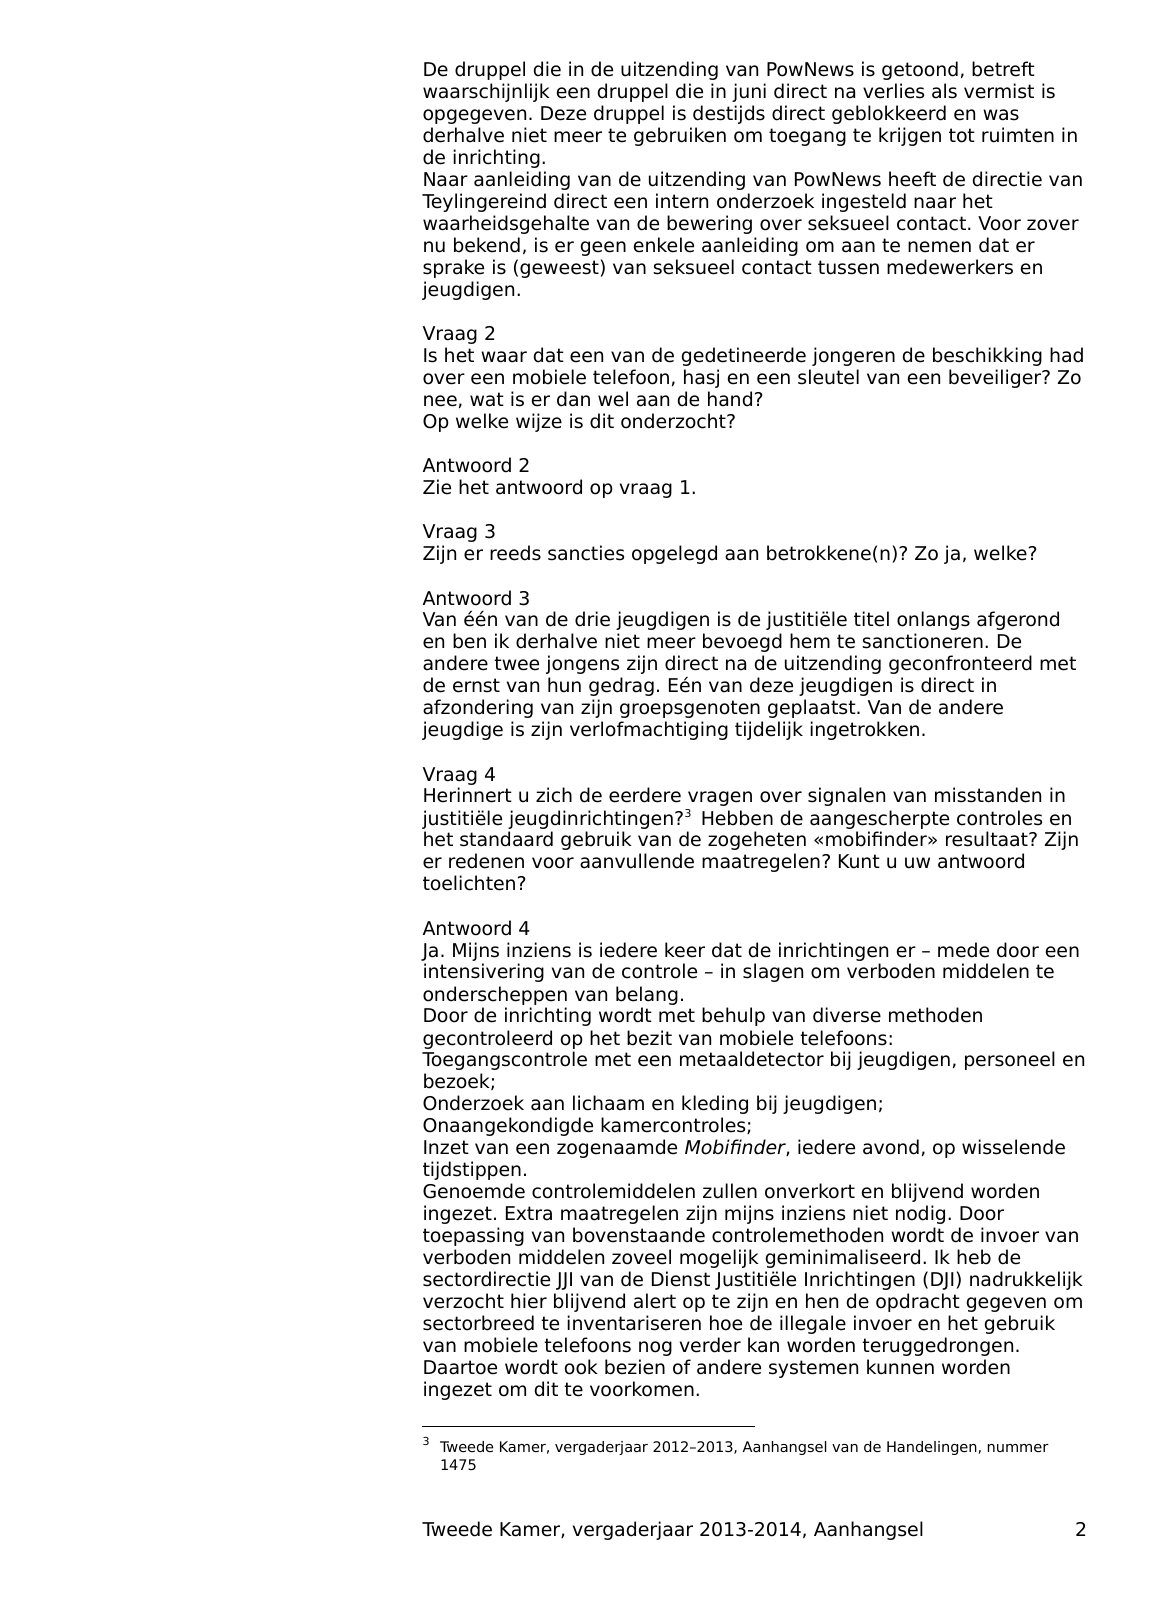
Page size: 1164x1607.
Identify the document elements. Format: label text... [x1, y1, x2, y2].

text Tweede Kamer, vergaderjaar 2012–2013, Aanhangsel van de Handelingen, nummer 1475 [422, 1435, 1087, 1474]
text Naar aanleiding van de uitzending van PowNews heeft de directie van Teylingereind direct een intern onderzoek ingesteld naar het waarheidsgehalte van de bewering over seksueel contact. Voor zover nu bekend, is er geen enkele aanleiding om aan te nemen dat er sprake is (geweest) van seksueel contact tussen medewerkers en jeugdigen. [422, 169, 1087, 301]
text Antwoord 2 [422, 455, 1087, 477]
text Toegangscontrole met een metaaldetector bij jeugdigen, personeel en bezoek; [422, 1049, 1087, 1093]
text Antwoord 4 [422, 917, 1087, 939]
text Inzet van een zogenaamde Mobifinder, iedere avond, op wisselende tijdstippen. [422, 1137, 1087, 1181]
text Herinnert u zich de eerdere vragen over signalen van misstanden in justitiële jeugdinrichtingen? Hebben de aangescherpte controles en het standaard gebruik van de zogeheten «mobifinder» resultaat? Zijn er redenen voor aanvullende maatregelen? Kunt u uw antwoord toelichten? [422, 785, 1087, 895]
text Zie het antwoord op vraag 1. [422, 477, 1087, 499]
text Onaangekondigde kamercontroles; [422, 1115, 1087, 1137]
text Vraag 2 [422, 323, 1087, 345]
text Antwoord 3 [422, 587, 1087, 609]
text Zijn er reeds sancties opgelegd aan betrokkene(n)? Zo ja, welke? [422, 543, 1087, 565]
text Genoemde controlemiddelen zullen onverkort en blijvend worden ingezet. Extra maatregelen zijn mijns inziens niet nodig. Door toepassing van bovenstaande controlemethoden wordt de invoer van verboden middelen zoveel mogelijk geminimaliseerd. Ik heb de sectordirectie JJI van de Dienst Justitiële Inrichtingen (DJI) nadrukkelijk verzocht hier blijvend alert op te zijn en hen de opdracht gegeven om sectorbreed te inventariseren hoe de illegale invoer en het gebruik van mobiele telefoons nog verder kan worden teruggedrongen. Daartoe wordt ook bezien of andere systemen kunnen worden ingezet om dit te voorkomen. [422, 1181, 1087, 1401]
text Door de inrichting wordt met behulp van diverse methoden gecontroleerd op het bezit van mobiele telefoons: [422, 1005, 1087, 1049]
text Onderzoek aan lichaam en kleding bij jeugdigen; [422, 1093, 1087, 1115]
text Op welke wijze is dit onderzocht? [422, 411, 1087, 433]
text Vraag 3 [422, 521, 1087, 543]
text Is het waar dat een van de gedetineerde jongeren de beschikking had over een mobiele telefoon, hasj en een sleutel van een beveiliger? Zo nee, wat is er dan wel aan de hand? [422, 345, 1087, 411]
text Van één van de drie jeugdigen is de justitiële titel onlangs afgerond en ben ik derhalve niet meer bevoegd hem te sanctioneren. De andere twee jongens zijn direct na de uitzending geconfronteerd met de ernst van hun gedrag. Eén van deze jeugdigen is direct in afzondering van zijn groepsgenoten geplaatst. Van de andere jeugdige is zijn verlofmachtiging tijdelijk ingetrokken. [422, 609, 1087, 741]
text De druppel die in de uitzending van PowNews is getoond, betreft waarschijnlijk een druppel die in juni direct na verlies als vermist is opgegeven. Deze druppel is destijds direct geblokkeerd en was derhalve niet meer te gebruiken om toegang te krijgen tot ruimten in de inrichting. [422, 59, 1087, 169]
text Vraag 4 [422, 763, 1087, 785]
text Ja. Mijns inziens is iedere keer dat de inrichtingen er – mede door een intensivering van de controle – in slagen om verboden middelen te onderscheppen van belang. [422, 939, 1087, 1005]
